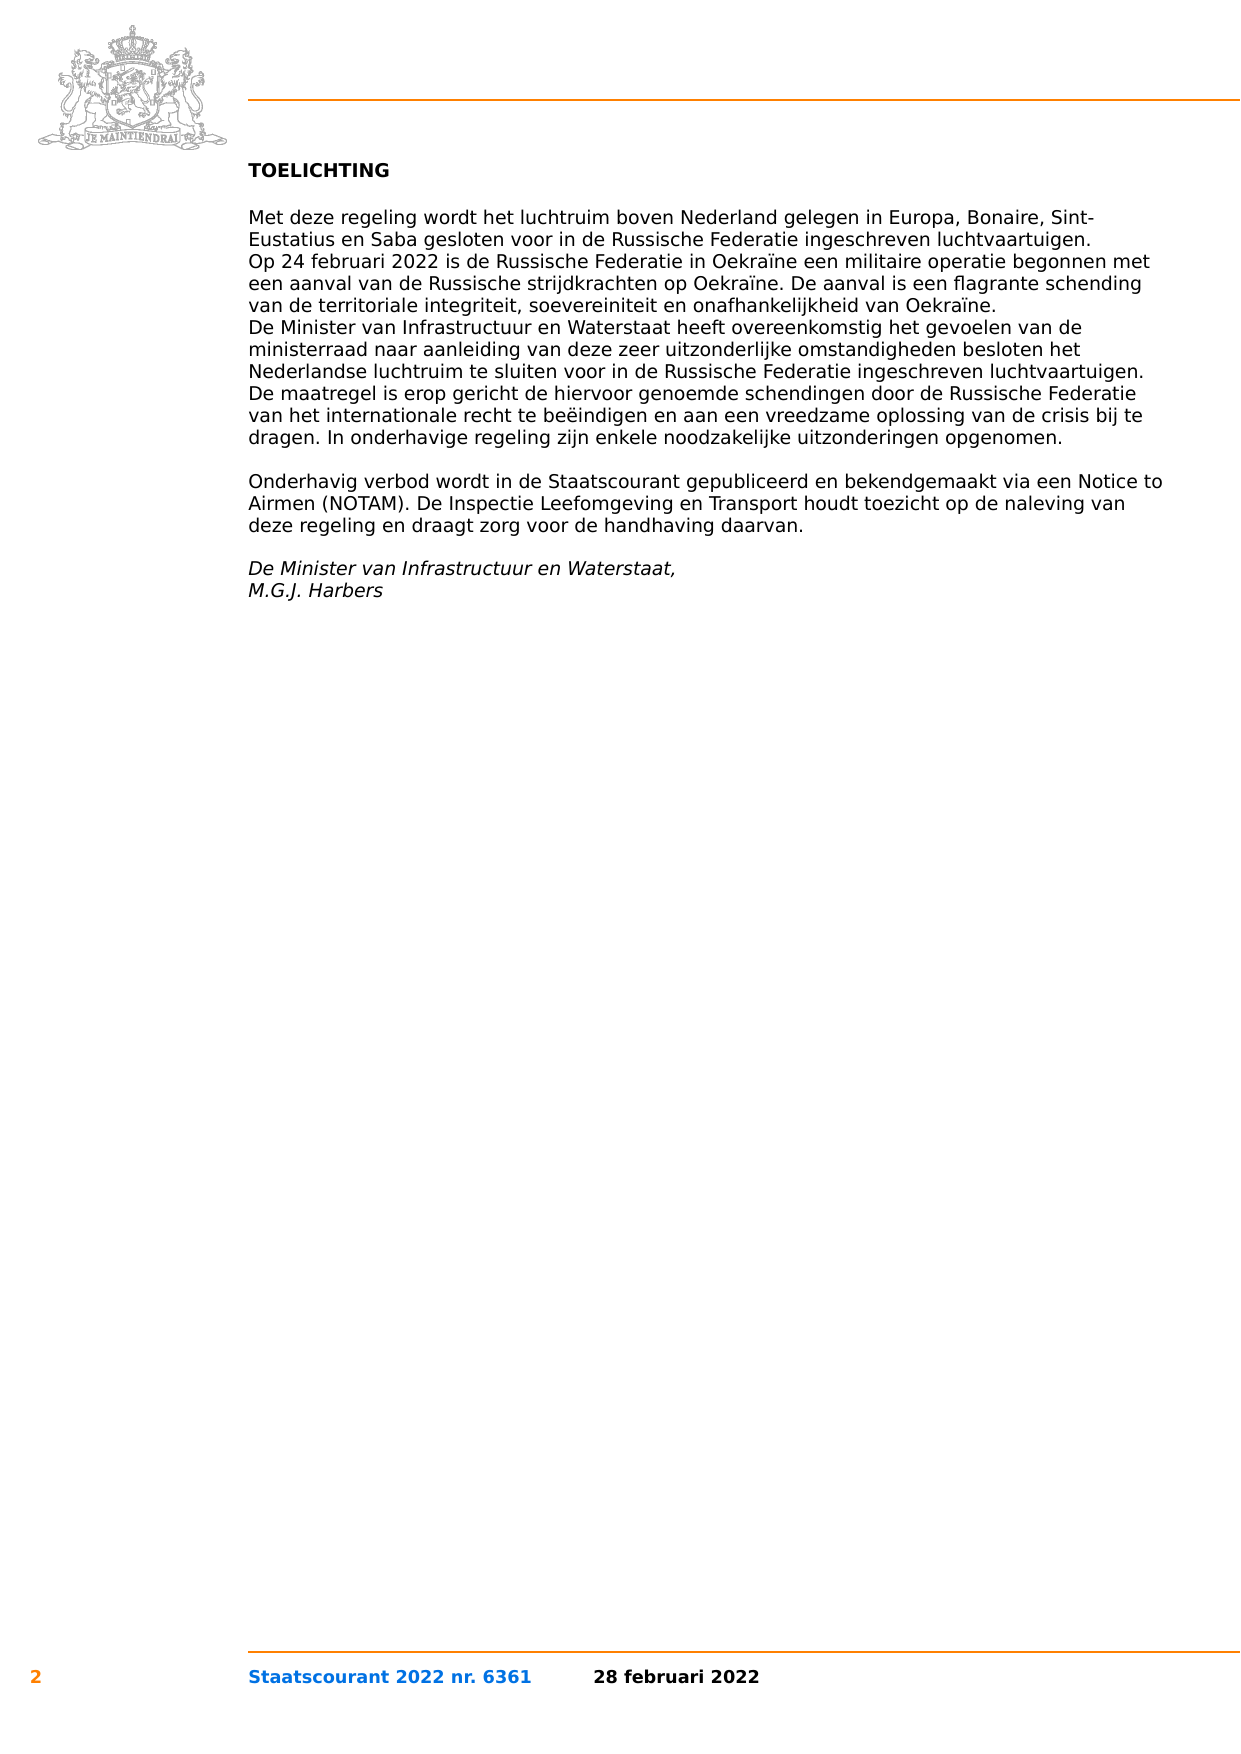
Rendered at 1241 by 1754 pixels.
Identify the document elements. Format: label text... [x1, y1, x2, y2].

picture [38, 25, 227, 150]
text Met deze regeling wordt het luchtruim boven Nederland gelegen in Europa, Bonaire, Sint-Eustatius en Saba gesloten voor in de Russische Federatie ingeschreven luchtvaartuigen. [248, 207, 1163, 251]
text Onderhavig verbod wordt in de Staatscourant gepubliceerd en bekendgemaakt via een Notice to Airmen (NOTAM). De Inspectie Leefomgeving en Transport houdt toezicht op de naleving van deze regeling en draagt zorg voor de handhaving daarvan. [248, 471, 1163, 536]
subtitle TOELICHTING [248, 160, 1163, 182]
text Op 24 februari 2022 is de Russische Federatie in Oekraïne een militaire operatie begonnen met een aanval van de Russische strijdkrachten op Oekraïne. De aanval is een flagrante schending van de territoriale integriteit, soevereiniteit en onafhankelijkheid van Oekraïne. [248, 251, 1163, 317]
text De Minister van Infrastructuur en Waterstaat heeft overeenkomstig het gevoelen van de ministerraad naar aanleiding van deze zeer uitzonderlijke omstandigheden besloten het Nederlandse luchtruim te sluiten voor in de Russische Federatie ingeschreven luchtvaartuigen. De maatregel is erop gericht de hiervoor genoemde schendingen door de Russische Federatie van het internationale recht te beëindigen en aan een vreedzame oplossing van de crisis bij te dragen. In onderhavige regeling zijn enkele noodzakelijke uitzonderingen opgenomen. [248, 317, 1163, 449]
text De Minister van Infrastructuur en Waterstaat, M.G.J. Harbers [248, 558, 1163, 602]
